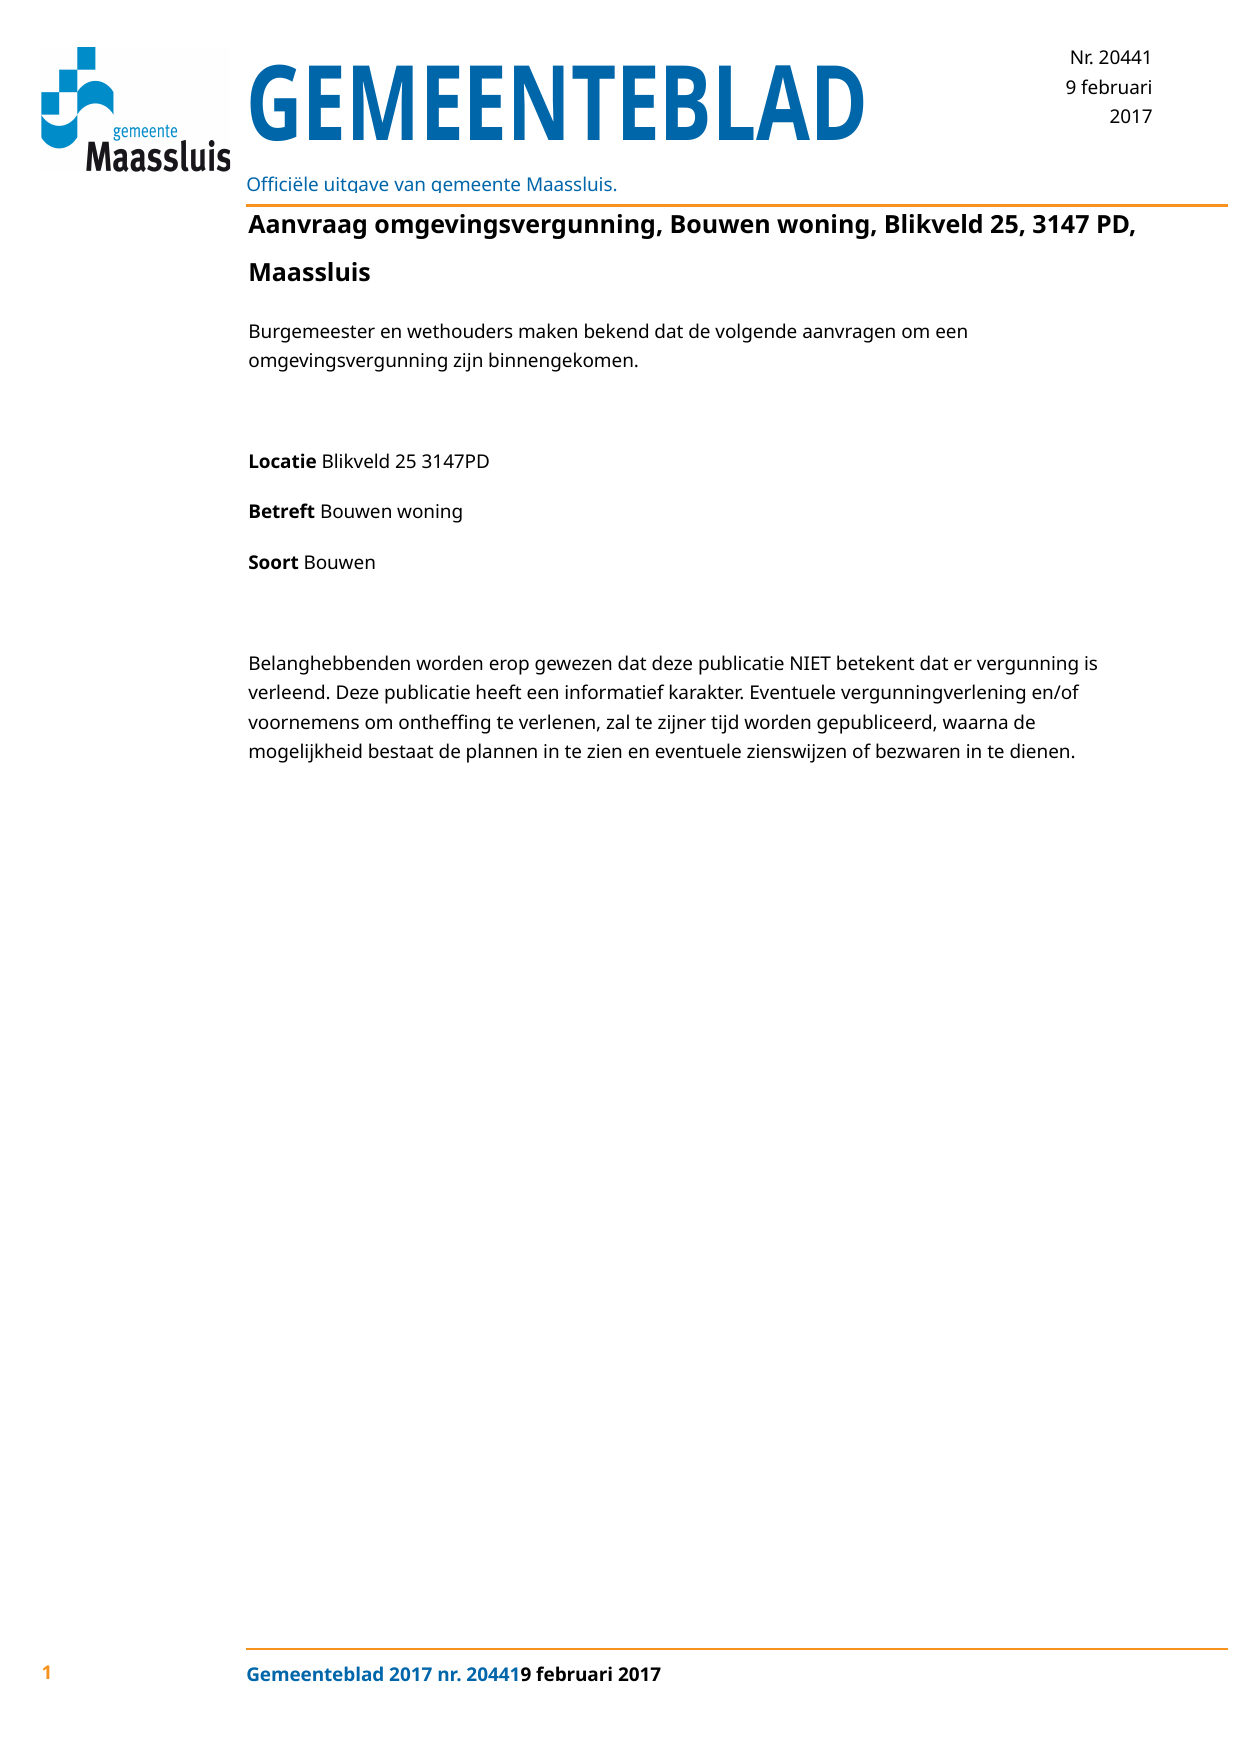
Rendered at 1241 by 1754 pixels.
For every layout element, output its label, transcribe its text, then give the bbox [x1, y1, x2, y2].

text Aanvraag omgevingsvergunning, Bouwen woning, Blikveld 25, 3147 PD, Maassluis [248, 207, 1152, 288]
text Belanghebbenden worden erop gewezen dat deze publicatie NIET betekent dat er vergunning is verleend. Deze publicatie heeft een informatief karakter. Eventuele vergunningverlening en/of voornemens om ontheffing te verlenen, zal te zijner tijd worden gepubliceerd, waarna de mogelijkheid bestaat de plannen in te zien en eventuele zienswijzen of bezwaren in te dienen. [248, 650, 1152, 764]
text Locatie Blikveld 25 3147PD [248, 448, 1152, 474]
text Burgemeester en wethouders maken bekend dat de volgende aanvragen om een omgevingsvergunning zijn binnengekomen. [248, 318, 1152, 373]
text Betreft Bouwen woning [248, 499, 1152, 524]
picture [41, 47, 77, 92]
text Soort Bouwen [248, 549, 1152, 575]
picture [41, 47, 231, 172]
